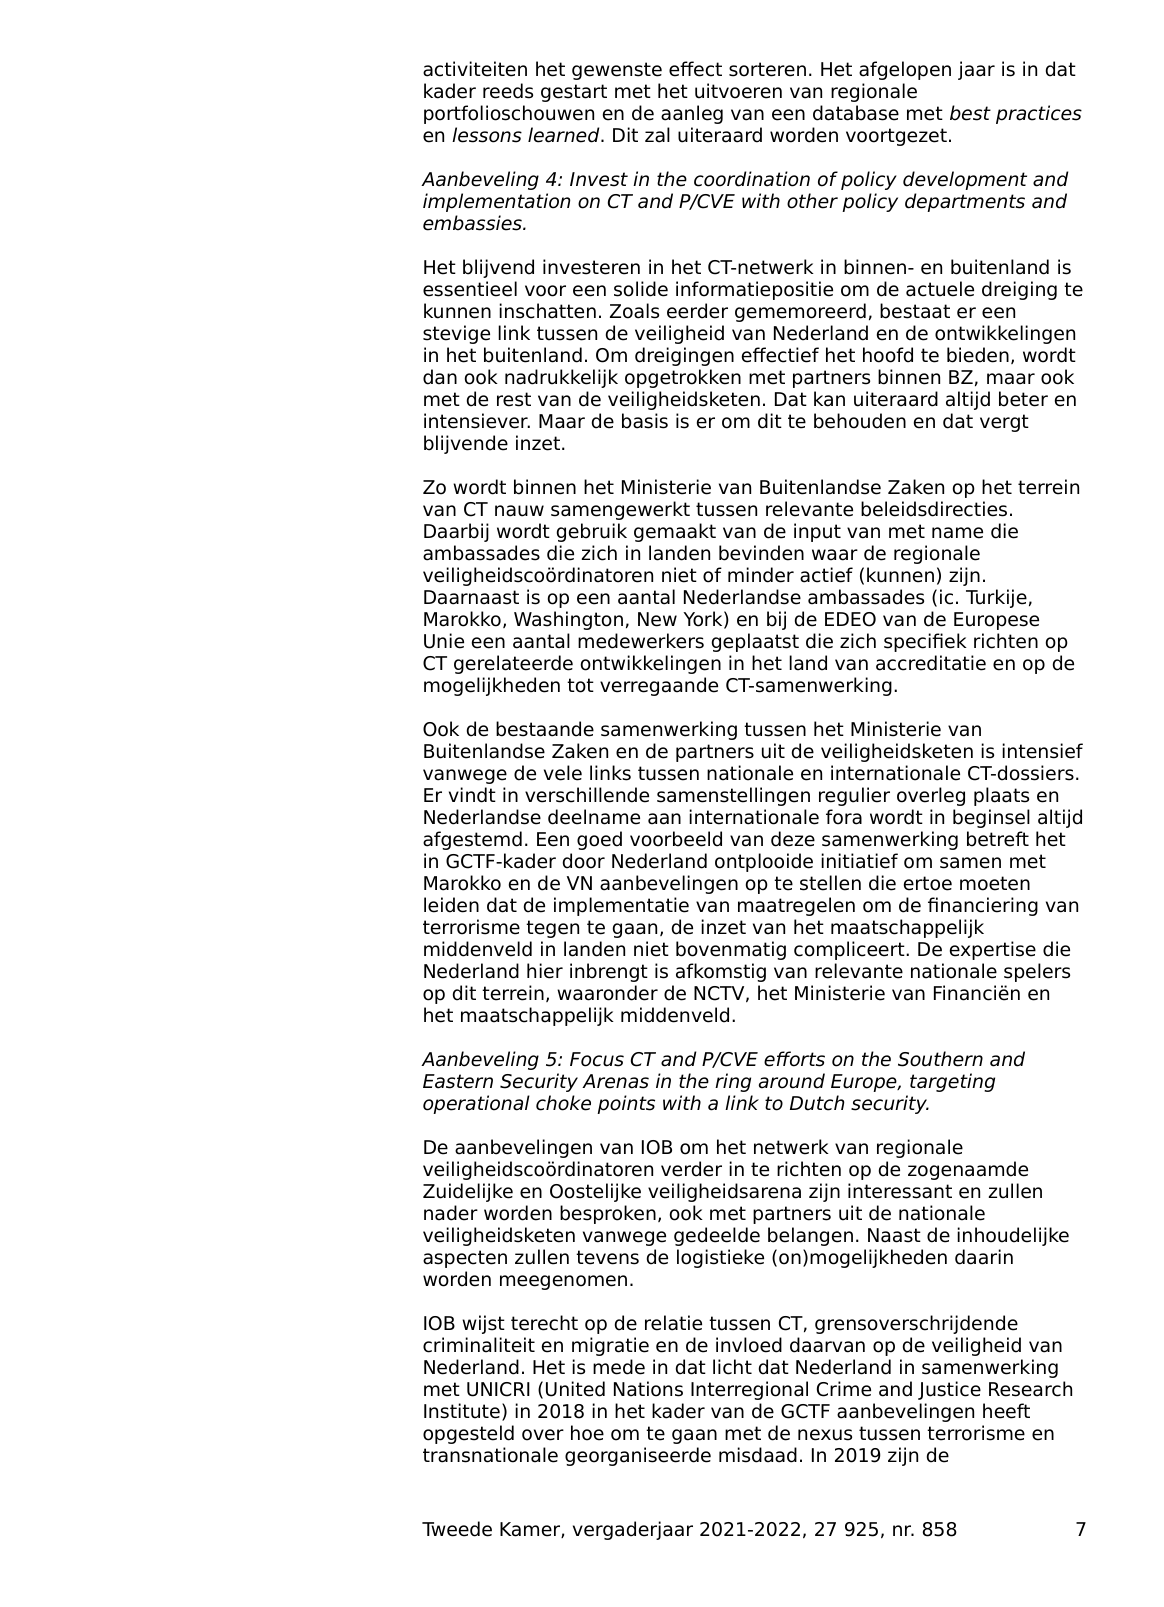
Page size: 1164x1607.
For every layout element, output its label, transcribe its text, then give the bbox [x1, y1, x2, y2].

text activiteiten het gewenste effect sorteren. Het afgelopen jaar is in dat kader reeds gestart met het uitvoeren van regionale portfolioschouwen en de aanleg van een database met best practices en lessons learned. Dit zal uiteraard worden voortgezet. [422, 59, 1087, 147]
subtitle Aanbeveling 4: Invest in the coordination of policy development and implementation on CT and P/CVE with other policy departments and embassies. [422, 169, 1087, 235]
subtitle Aanbeveling 5: Focus CT and P/CVE efforts on the Southern and Eastern Security Arenas in the ring around Europe, targeting operational choke points with a link to Dutch security. [422, 1049, 1087, 1115]
text Zo wordt binnen het Ministerie van Buitenlandse Zaken op het terrein van CT nauw samengewerkt tussen relevante beleidsdirecties. Daarbij wordt gebruik gemaakt van de input van met name die ambassades die zich in landen bevinden waar de regionale veiligheidscoördinatoren niet of minder actief (kunnen) zijn. Daarnaast is op een aantal Nederlandse ambassades (ic. Turkije, Marokko, Washington, New York) en bij de EDEO van de Europese Unie een aantal medewerkers geplaatst die zich specifiek richten op CT gerelateerde ontwikkelingen in het land van accreditatie en op de mogelijkheden tot verregaande CT-samenwerking. [422, 477, 1087, 697]
text Het blijvend investeren in het CT-netwerk in binnen- en buitenland is essentieel voor een solide informatiepositie om de actuele dreiging te kunnen inschatten. Zoals eerder gememoreerd, bestaat er een stevige link tussen de veiligheid van Nederland en de ontwikkelingen in het buitenland. Om dreigingen effectief het hoofd te bieden, wordt dan ook nadrukkelijk opgetrokken met partners binnen BZ, maar ook met de rest van de veiligheidsketen. Dat kan uiteraard altijd beter en intensiever. Maar de basis is er om dit te behouden en dat vergt blijvende inzet. [422, 257, 1087, 455]
text De aanbevelingen van IOB om het netwerk van regionale veiligheidscoördinatoren verder in te richten op de zogenaamde Zuidelijke en Oostelijke veiligheidsarena zijn interessant en zullen nader worden besproken, ook met partners uit de nationale veiligheidsketen vanwege gedeelde belangen. Naast de inhoudelijke aspecten zullen tevens de logistieke (on)mogelijkheden daarin worden meegenomen. [422, 1137, 1087, 1291]
text Ook de bestaande samenwerking tussen het Ministerie van Buitenlandse Zaken en de partners uit de veiligheidsketen is intensief vanwege de vele links tussen nationale en internationale CT-dossiers. Er vindt in verschillende samenstellingen regulier overleg plaats en Nederlandse deelname aan internationale fora wordt in beginsel altijd afgestemd. Een goed voorbeeld van deze samenwerking betreft het in GCTF-kader door Nederland ontplooide initiatief om samen met Marokko en de VN aanbevelingen op te stellen die ertoe moeten leiden dat de implementatie van maatregelen om de financiering van terrorisme tegen te gaan, de inzet van het maatschappelijk middenveld in landen niet bovenmatig compliceert. De expertise die Nederland hier inbrengt is afkomstig van relevante nationale spelers op dit terrein, waaronder de NCTV, het Ministerie van Financiën en het maatschappelijk middenveld. [422, 719, 1087, 1027]
text IOB wijst terecht op de relatie tussen CT, grensoverschrijdende criminaliteit en migratie en de invloed daarvan op de veiligheid van Nederland. Het is mede in dat licht dat Nederland in samenwerking met UNICRI (United Nations Interregional Crime and Justice Research Institute) in 2018 in het kader van de GCTF aanbevelingen heeft opgesteld over hoe om te gaan met de nexus tussen terrorisme en transnationale georganiseerde misdaad. In 2019 zijn de [422, 1313, 1087, 1467]
